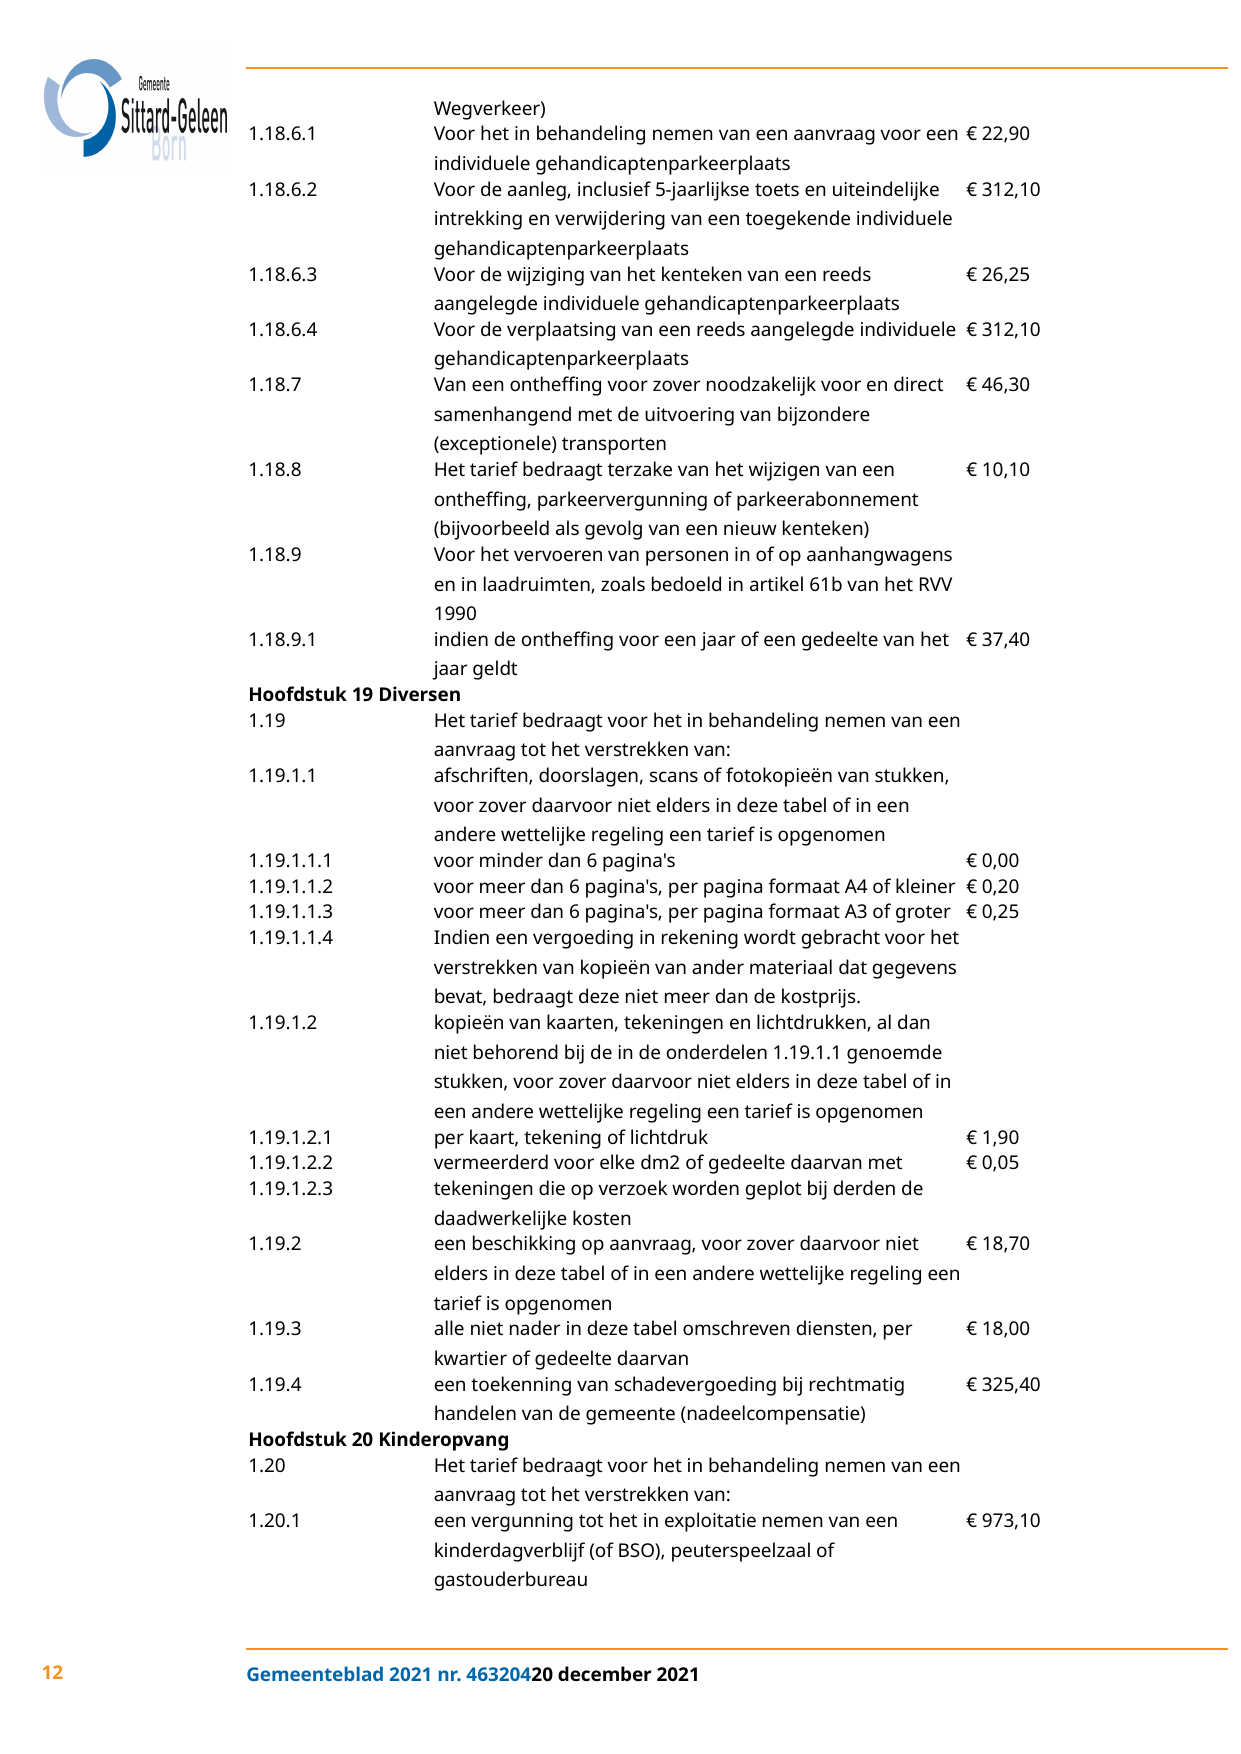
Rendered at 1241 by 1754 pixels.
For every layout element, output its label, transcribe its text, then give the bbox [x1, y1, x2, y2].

table_cell 1.19.4 [248, 1371, 433, 1426]
table_cell 1.19.1.1 [248, 763, 433, 847]
table_cell Het tarief bedraagt voor het in behandeling nemen van een aanvraag tot het verstrekken van: [434, 707, 966, 762]
picture [41, 47, 231, 172]
table_cell € 325,40 [966, 1371, 1152, 1426]
table_cell € 26,25 [966, 261, 1152, 316]
table_cell € 0,00 [966, 847, 1152, 873]
table_cell alle niet nader in deze tabel omschreven diensten, per kwartier of gedeelte daarvan [434, 1316, 966, 1371]
table_cell 1.20 [248, 1452, 433, 1507]
table_cell Voor het vervoeren van personen in of op aanhangwagens en in laadruimten, zoals bedoeld in artikel 61b van het RVV 1990 [434, 541, 966, 626]
table_cell [966, 1175, 1152, 1231]
table_cell per kaart, tekening of lichtdruk [434, 1124, 966, 1149]
table_cell € 18,70 [966, 1231, 1152, 1316]
table_cell een beschikking op aanvraag, voor zover daarvoor niet elders in deze tabel of in een andere wettelijke regeling een tarief is opgenomen [434, 1231, 966, 1316]
table_cell 1.18.9.1 [248, 626, 433, 681]
table_cell [966, 925, 1152, 1009]
table_cell 1.19.1.1.2 [248, 873, 433, 899]
table_cell 1.18.9 [248, 541, 433, 626]
table_cell 1.19.1.2 [248, 1009, 433, 1124]
table_cell 1.18.6.1 [248, 121, 433, 176]
table_cell € 22,90 [966, 121, 1152, 176]
table_cell 1.18.8 [248, 456, 433, 541]
table_cell tekeningen die op verzoek worden geplot bij derden de daadwerkelijke kosten [434, 1175, 966, 1231]
table_cell 1.18.6.2 [248, 176, 433, 261]
table_cell Hoofdstuk 20 Kinderopvang [248, 1426, 1152, 1452]
table_cell [966, 541, 1152, 626]
table_cell € 46,30 [966, 371, 1152, 456]
table_cell € 312,10 [966, 176, 1152, 261]
table_cell Wegverkeer) [434, 95, 966, 121]
table_cell Voor de verplaatsing van een reeds aangelegde individuele gehandicaptenparkeerplaats [434, 316, 966, 371]
table_cell 1.19.1.2.1 [248, 1124, 433, 1149]
table_cell kopieën van kaarten, tekeningen en lichtdrukken, al dan niet behorend bij de in de onderdelen 1.19.1.1 genoemde stukken, voor zover daarvoor niet elders in deze tabel of in een andere wettelijke regeling een tarief is opgenomen [434, 1009, 966, 1124]
table_cell voor minder dan 6 pagina's [434, 847, 966, 873]
table_cell een vergunning tot het in exploitatie nemen van een kinderdagverblijf (of BSO), peuterspeelzaal of gastouderbureau [434, 1507, 966, 1592]
table_cell € 18,00 [966, 1316, 1152, 1371]
table_cell Indien een vergoeding in rekening wordt gebracht voor het verstrekken van kopieën van ander materiaal dat gegevens bevat, bedraagt deze niet meer dan de kostprijs. [434, 925, 966, 1009]
table_cell € 0,20 [966, 873, 1152, 899]
table_cell 1.18.7 [248, 371, 433, 456]
table_cell 1.19.1.2.3 [248, 1175, 433, 1231]
table_cell [966, 707, 1152, 762]
table_cell indien de ontheffing voor een jaar of een gedeelte van het jaar geldt [434, 626, 966, 681]
table_cell 1.18.6.3 [248, 261, 433, 316]
table_cell [966, 763, 1152, 847]
table_cell [966, 95, 1152, 121]
table_cell [966, 1452, 1152, 1507]
table_cell vermeerderd voor elke dm2 of gedeelte daarvan met [434, 1150, 966, 1175]
table_cell Voor de wijziging van het kenteken van een reeds aangelegde individuele gehandicaptenparkeerplaats [434, 261, 966, 316]
table_cell Voor de aanleg, inclusief 5-jaarlijkse toets en uiteindelijke intrekking en verwijdering van een toegekende individuele gehandicaptenparkeerplaats [434, 176, 966, 261]
table_cell 1.19.1.2.2 [248, 1150, 433, 1175]
table_cell 1.19.1.1.3 [248, 899, 433, 924]
table_cell € 973,10 [966, 1507, 1152, 1592]
table_cell € 10,10 [966, 456, 1152, 541]
table_cell [966, 1009, 1152, 1124]
table_cell 1.19.3 [248, 1316, 433, 1371]
table_cell 1.19.2 [248, 1231, 433, 1316]
table_cell voor meer dan 6 pagina's, per pagina formaat A3 of groter [434, 899, 966, 924]
table_cell € 0,25 [966, 899, 1152, 924]
table_cell Voor het in behandeling nemen van een aanvraag voor een individuele gehandicaptenparkeerplaats [434, 121, 966, 176]
table_cell Hoofdstuk 19 Diversen [248, 681, 1152, 707]
table_cell € 1,90 [966, 1124, 1152, 1149]
table_cell Het tarief bedraagt terzake van het wijzigen van een ontheffing, parkeervergunning of parkeerabonnement (bijvoorbeeld als gevolg van een nieuw kenteken) [434, 456, 966, 541]
table_cell € 312,10 [966, 316, 1152, 371]
table_cell een toekenning van schadevergoeding bij rechtmatig handelen van de gemeente (nadeelcompensatie) [434, 1371, 966, 1426]
table_cell 1.20.1 [248, 1507, 433, 1592]
table_cell [248, 95, 433, 121]
table_cell € 0,05 [966, 1150, 1152, 1175]
table_cell 1.18.6.4 [248, 316, 433, 371]
table_cell 1.19.1.1.4 [248, 925, 433, 1009]
table_cell voor meer dan 6 pagina's, per pagina formaat A4 of kleiner [434, 873, 966, 899]
table_cell 1.19.1.1.1 [248, 847, 433, 873]
table_cell Het tarief bedraagt voor het in behandeling nemen van een aanvraag tot het verstrekken van: [434, 1452, 966, 1507]
table_cell 1.19 [248, 707, 433, 762]
table_cell afschriften, doorslagen, scans of fotokopieën van stukken, voor zover daarvoor niet elders in deze tabel of in een andere wettelijke regeling een tarief is opgenomen [434, 763, 966, 847]
table_cell Van een ontheffing voor zover noodzakelijk voor en direct samenhangend met de uitvoering van bijzondere (exceptionele) transporten [434, 371, 966, 456]
table_cell € 37,40 [966, 626, 1152, 681]
